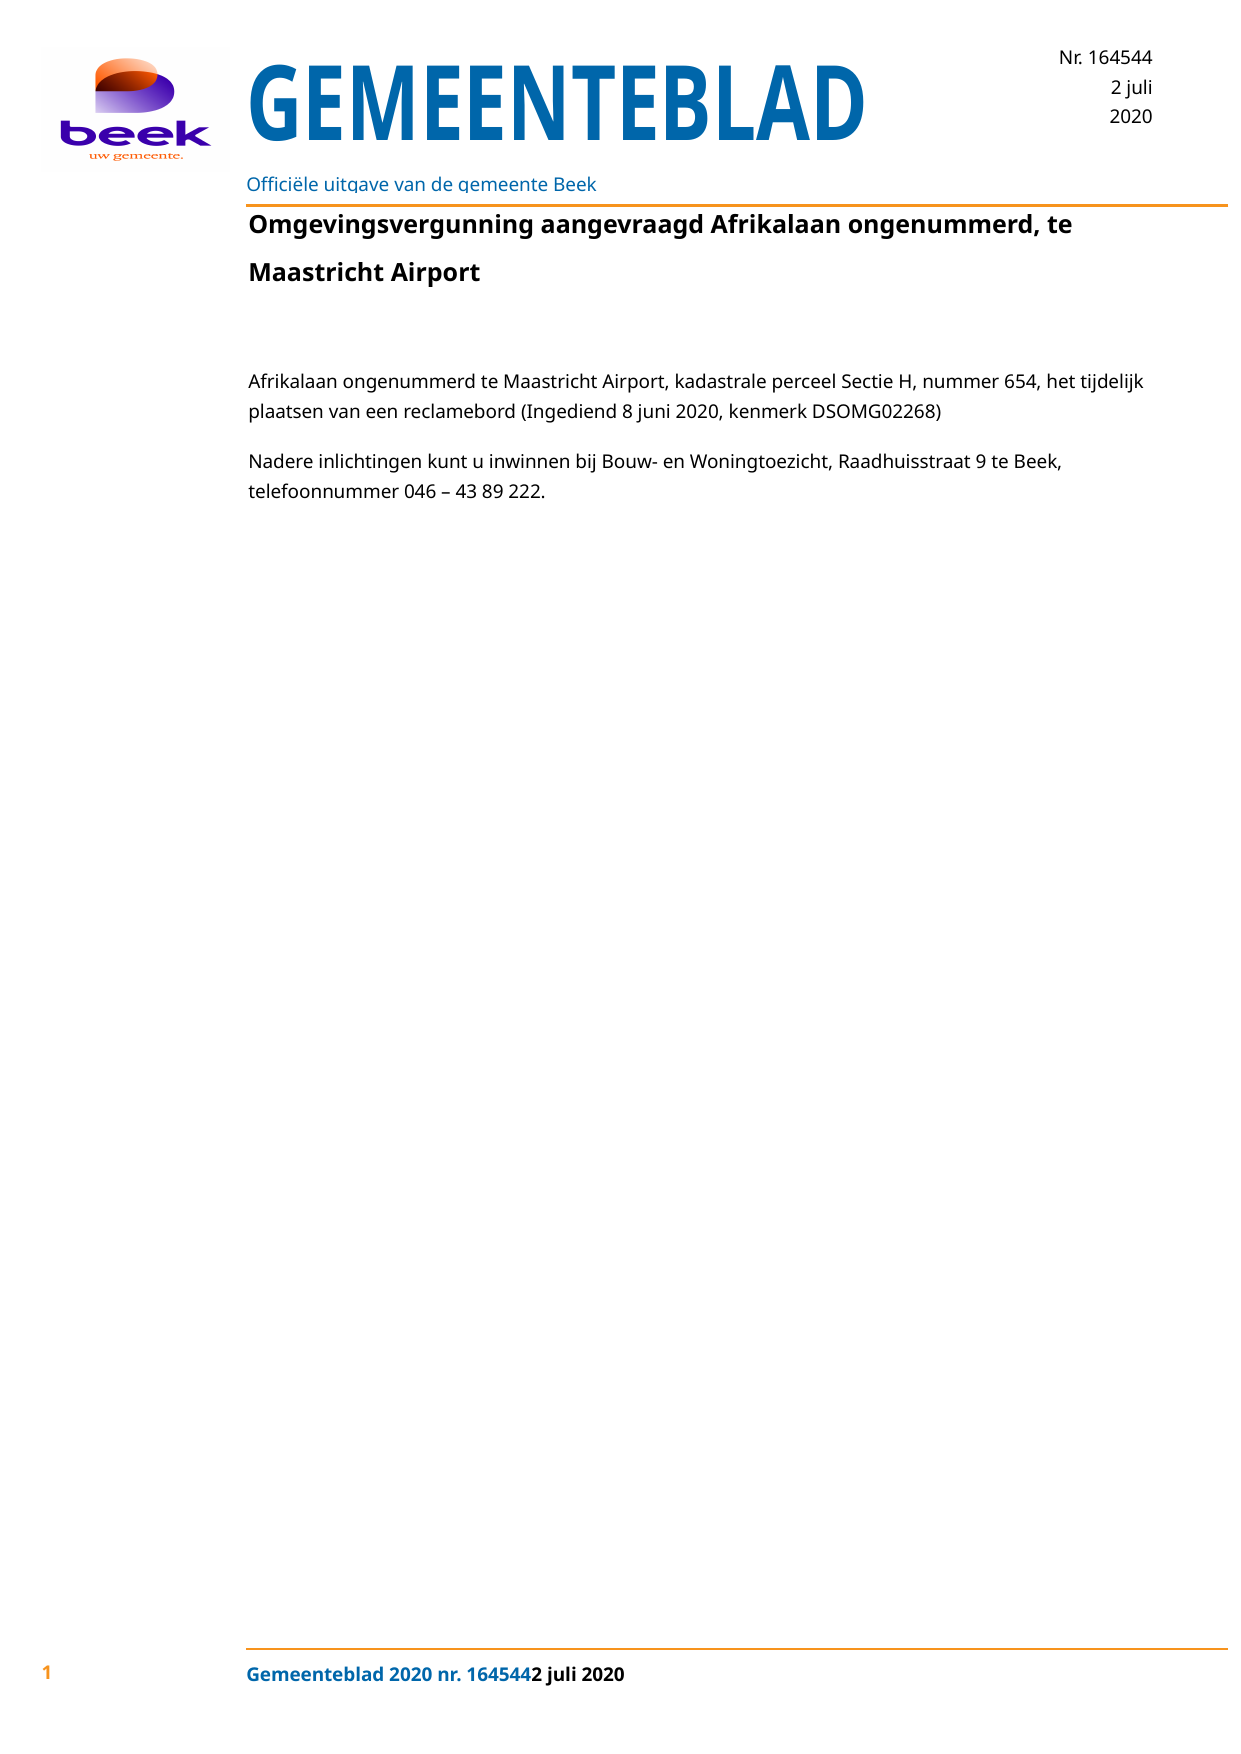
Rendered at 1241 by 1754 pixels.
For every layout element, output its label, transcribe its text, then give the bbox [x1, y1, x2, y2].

picture [41, 47, 231, 172]
text Nadere inlichtingen kunt u inwinnen bij Bouw- en Woningtoezicht, Raadhuisstraat 9 te Beek, telefoonnummer 046 – 43 89 222. [248, 448, 1152, 504]
text Omgevingsvergunning aangevraagd Afrikalaan ongenummerd, te Maastricht Airport [248, 207, 1152, 288]
text Afrikalaan ongenummerd te Maastricht Airport, kadastrale perceel Sectie H, nummer 654, het tijdelijk plaatsen van een reclamebord (Ingediend 8 juni 2020, kenmerk DSOMG02268) [248, 368, 1152, 424]
